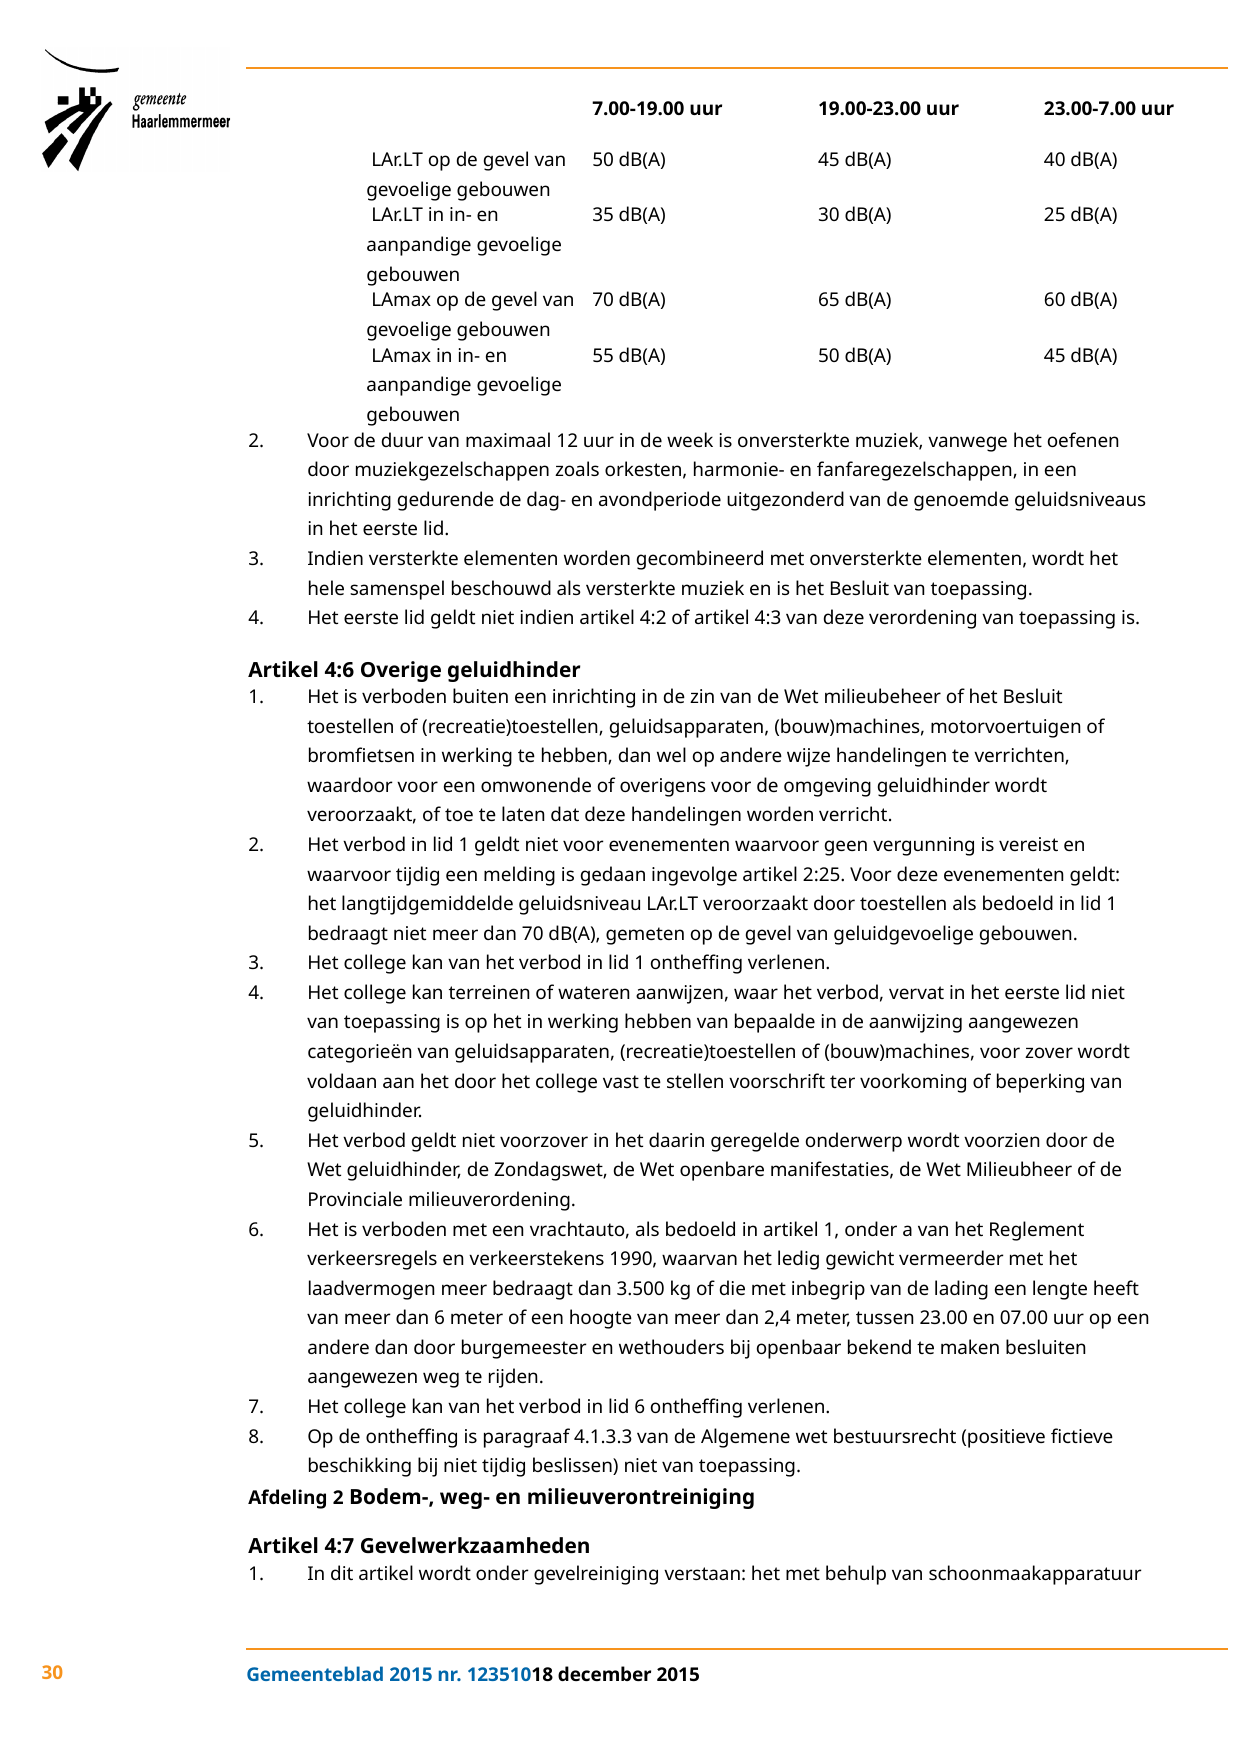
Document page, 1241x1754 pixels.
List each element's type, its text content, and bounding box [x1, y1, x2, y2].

table_cell 25 dB(A) [1044, 202, 1240, 287]
table_cell 35 dB(A) [592, 202, 818, 287]
table_header 19.00-23.00 uur [818, 95, 1044, 121]
list Het verbod geldt niet voorzover in het daarin geregelde onderwerp wordt voorzien door de Wet geluidhinder, de Zondagswet, de Wet openbare manifestaties, de Wet Milieubheer of de Provinciale milieuverordening. [248, 1127, 1152, 1212]
table_cell 70 dB(A) [592, 287, 818, 342]
table_header 50 dB(A) [592, 146, 818, 202]
list Het is verboden met een vrachtauto, als bedoeld in artikel 1, onder a van het Reglement verkeersregels en verkeerstekens 1990, waarvan het ledig gewicht vermeerder met het laadvermogen meer bedraagt dan 3.500 kg of die met inbegrip van de lading een lengte heeft van meer dan 6 meter of een hoogte van meer dan 2,4 meter, tussen 23.00 en 07.00 uur op een andere dan door burgemeester en wethouders bij openbaar bekend te maken besluiten aangewezen weg te rijden. [248, 1216, 1152, 1389]
table_header 45 dB(A) [818, 146, 1044, 202]
table_cell 65 dB(A) [818, 287, 1044, 342]
table_header 7.00-19.00 uur [592, 95, 818, 121]
table_cell 60 dB(A) [1044, 287, 1240, 342]
table_cell LAr.LT in in- en aanpandige gevoelige gebouwen [366, 202, 592, 287]
list Op de ontheffing is paragraaf 4.1.3.3 van de Algemene wet bestuursrecht (positieve fictieve beschikking bij niet tijdig beslissen) niet van toepassing. [248, 1423, 1152, 1478]
table_cell 45 dB(A) [1044, 342, 1240, 427]
table_header [366, 95, 592, 121]
list Het college kan van het verbod in lid 6 ontheffing verlenen. [248, 1393, 1152, 1419]
list Het verbod in lid 1 geldt niet voor evenementen waarvoor geen vergunning is vereist en waarvoor tijdig een melding is gedaan ingevolge artikel 2:25. Voor deze evenementen geldt: het langtijdgemiddelde geluidsniveau LAr.LT veroorzaakt door toestellen als bedoeld in lid 1 bedraagt niet meer dan 70 dB(A), gemeten op de gevel van geluidgevoelige gebouwen. [248, 831, 1152, 946]
list Indien versterkte elementen worden gecombineerd met onversterkte elementen, wordt het hele samenspel beschouwd als versterkte muziek en is het Besluit van toepassing. [248, 545, 1152, 601]
list In dit artikel wordt onder gevelreiniging verstaan: het met behulp van schoonmaakapparatuur [248, 1560, 1152, 1585]
table_cell 50 dB(A) [818, 342, 1044, 427]
text Artikel 4:6 Overige geluidhinder [248, 655, 1152, 683]
table_header 40 dB(A) [1044, 146, 1240, 202]
table_cell 55 dB(A) [592, 342, 818, 427]
list Het college kan van het verbod in lid 1 ontheffing verlenen. [248, 949, 1152, 975]
table_cell 30 dB(A) [818, 202, 1044, 287]
list Het eerste lid geldt niet indien artikel 4:2 of artikel 4:3 van deze verordening van toepassing is. [248, 604, 1152, 630]
table_cell LAmax op de gevel van gevoelige gebouwen [366, 287, 592, 342]
text Afdeling 2 Bodem-, weg- en milieuverontreiniging [248, 1482, 1152, 1510]
table_cell LAmax in in- en aanpandige gevoelige gebouwen [366, 342, 592, 427]
list Het college kan terreinen of wateren aanwijzen, waar het verbod, vervat in het eerste lid niet van toepassing is op het in werking hebben van bepaalde in de aanwijzing aangewezen categorieën van geluidsapparaten, (recreatie)toestellen of (bouw)machines, voor zover wordt voldaan aan het door het college vast te stellen voorschrift ter voorkoming of beperking van geluidhinder. [248, 979, 1152, 1123]
picture [41, 47, 231, 172]
list Voor de duur van maximaal 12 uur in de week is onversterkte muziek, vanwege het oefenen door muziekgezelschappen zoals orkesten, harmonie- en fanfaregezelschappen, in een inrichting gedurende de dag- en avondperiode uitgezonderd van de genoemde geluidsniveaus in het eerste lid. [248, 427, 1152, 541]
text Artikel 4:7 Gevelwerkzaamheden [248, 1531, 1152, 1560]
table_cell [366, 121, 592, 146]
table_header 23.00-7.00 uur [1044, 95, 1240, 121]
list Het is verboden buiten een inrichting in de zin van de Wet milieubeheer of het Besluit toestellen of (recreatie)toestellen, geluidsapparaten, (bouw)machines, motorvoertuigen of bromfietsen in werking te hebben, dan wel op andere wijze handelingen te verrichten, waardoor voor een omwonende of overigens voor de omgeving geluidhinder wordt veroorzaakt, of toe te laten dat deze handelingen worden verricht. [248, 683, 1152, 827]
table_header LAr.LT op de gevel van gevoelige gebouwen [366, 146, 592, 202]
